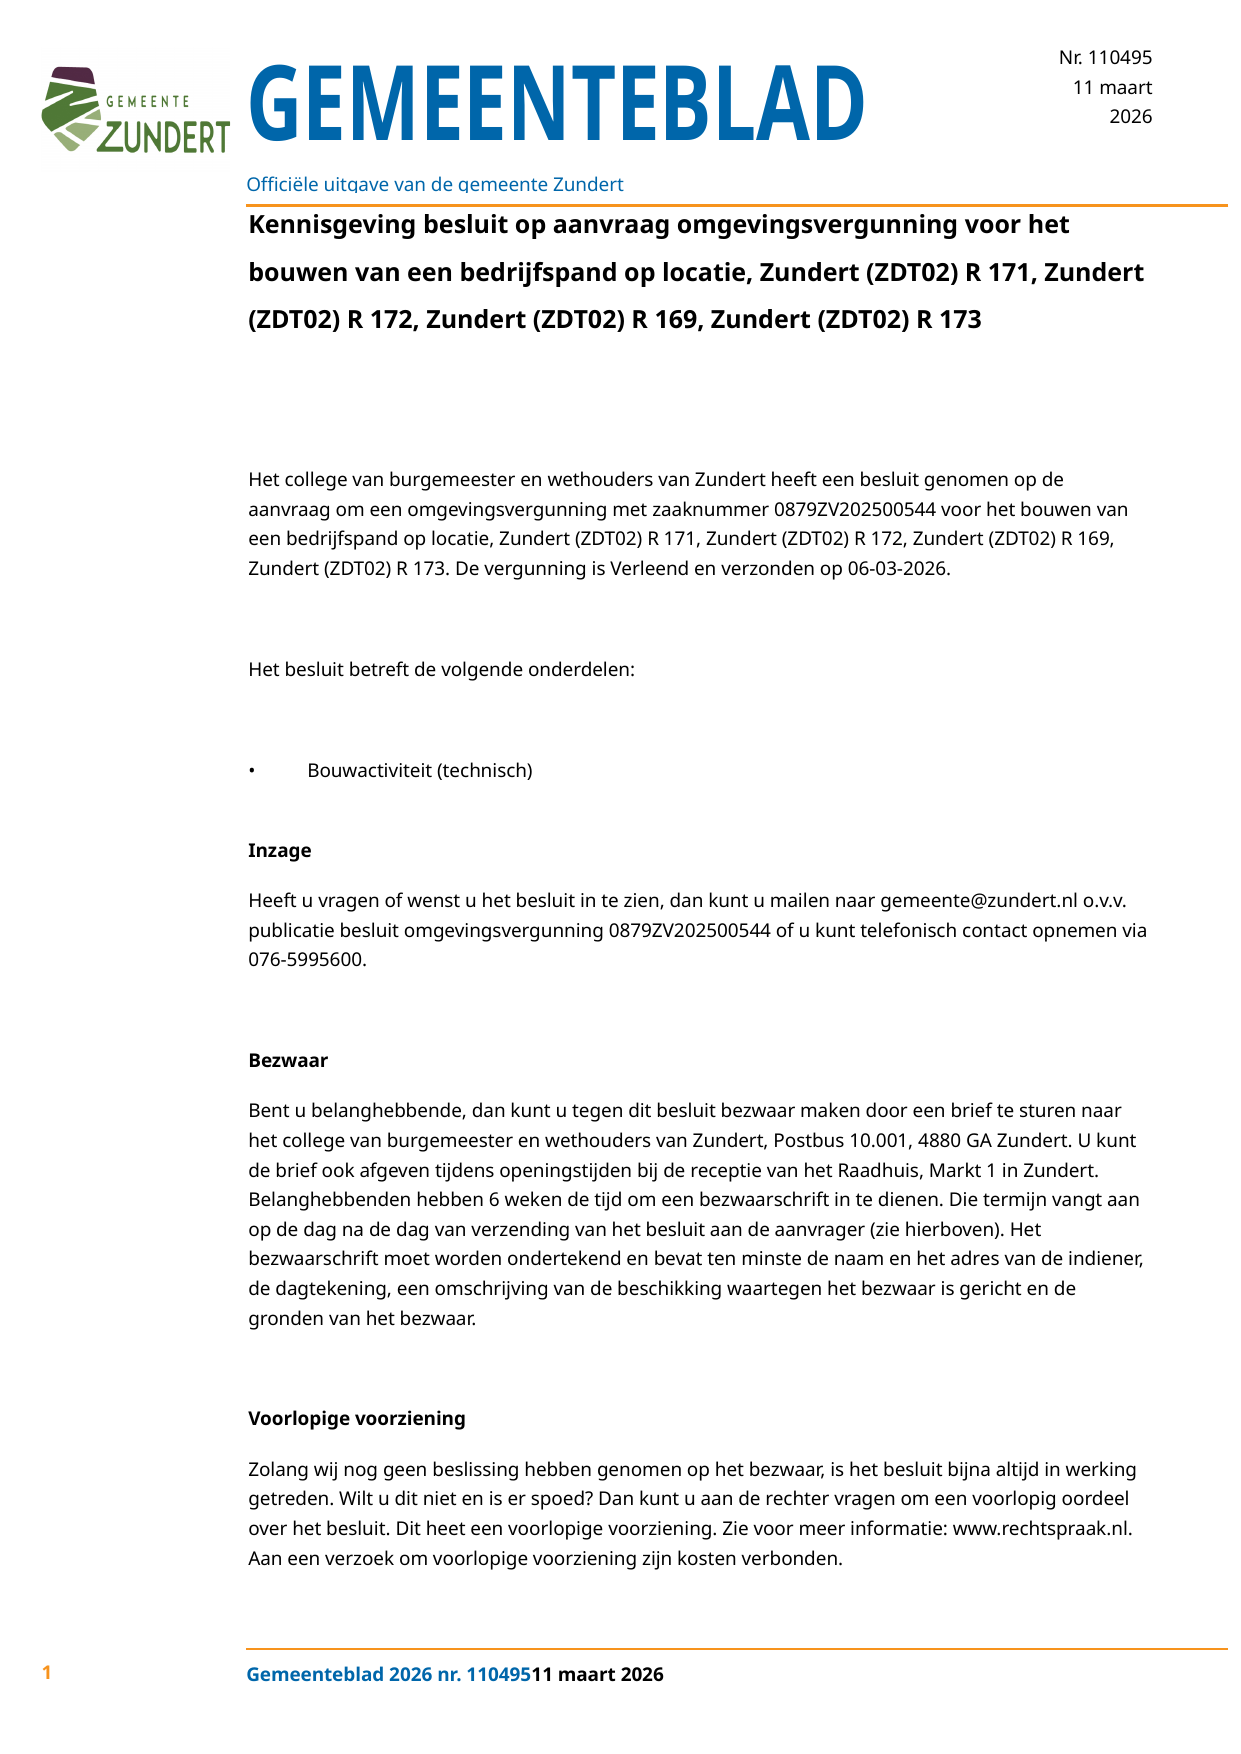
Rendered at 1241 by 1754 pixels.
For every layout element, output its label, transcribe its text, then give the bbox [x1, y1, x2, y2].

text Kennisgeving besluit op aanvraag omgevingsvergunning voor het bouwen van een bedrijfspand op locatie, Zundert (ZDT02) R 171, Zundert (ZDT02) R 172, Zundert (ZDT02) R 169, Zundert (ZDT02) R 173 [248, 207, 1152, 336]
text Het besluit betreft de volgende onderdelen: [248, 656, 1152, 682]
text Bent u belanghebbende, dan kunt u tegen dit besluit bezwaar maken door een brief te sturen naar het college van burgemeester en wethouders van Zundert, Postbus 10.001, 4880 GA Zundert. U kunt de brief ook afgeven tijdens openingstijden bij de receptie van het Raadhuis, Markt 1 in Zundert. Belanghebbenden hebben 6 weken de tijd om een bezwaarschrift in te dienen. Die termijn vangt aan op de dag na de dag van verzending van het besluit aan de aanvrager (zie hierboven). Het bezwaarschrift moet worden ondertekend en bevat ten minste de naam en het adres van de indiener, de dagtekening, een omschrijving van de beschikking waartegen het bezwaar is gericht en de gronden van het bezwaar. [248, 1098, 1152, 1330]
list Bouwactiviteit (technisch) [248, 757, 1152, 782]
text Bezwaar [248, 1047, 1152, 1073]
text Het college van burgemeester en wethouders van Zundert heeft een besluit genomen op de aanvraag om een omgevingsvergunning met zaaknummer 0879ZV202500544 voor het bouwen van een bedrijfspand op locatie, Zundert (ZDT02) R 171, Zundert (ZDT02) R 172, Zundert (ZDT02) R 169, Zundert (ZDT02) R 173. De vergunning is Verleend en verzonden op 06-03-2026. [248, 466, 1152, 581]
text Voorlopige voorziening [248, 1406, 1152, 1431]
picture [41, 47, 231, 172]
text Zolang wij nog geen beslissing hebben genomen op het bezwaar, is het besluit bijna altijd in werking getreden. Wilt u dit niet en is er spoed? Dan kunt u aan de rechter vragen om een voorlopig oordeel over het besluit. Dit heet een voorlopige voorziening. Zie voor meer informatie: www.rechtspraak.nl. Aan een verzoek om voorlopige voorziening zijn kosten verbonden. [248, 1456, 1152, 1570]
text Heeft u vragen of wenst u het besluit in te zien, dan kunt u mailen naar gemeente@zundert.nl o.v.v. publicatie besluit omgevingsvergunning 0879ZV202500544 of u kunt telefonisch contact opnemen via 076-5995600. [248, 887, 1152, 972]
text Inzage [248, 837, 1152, 862]
